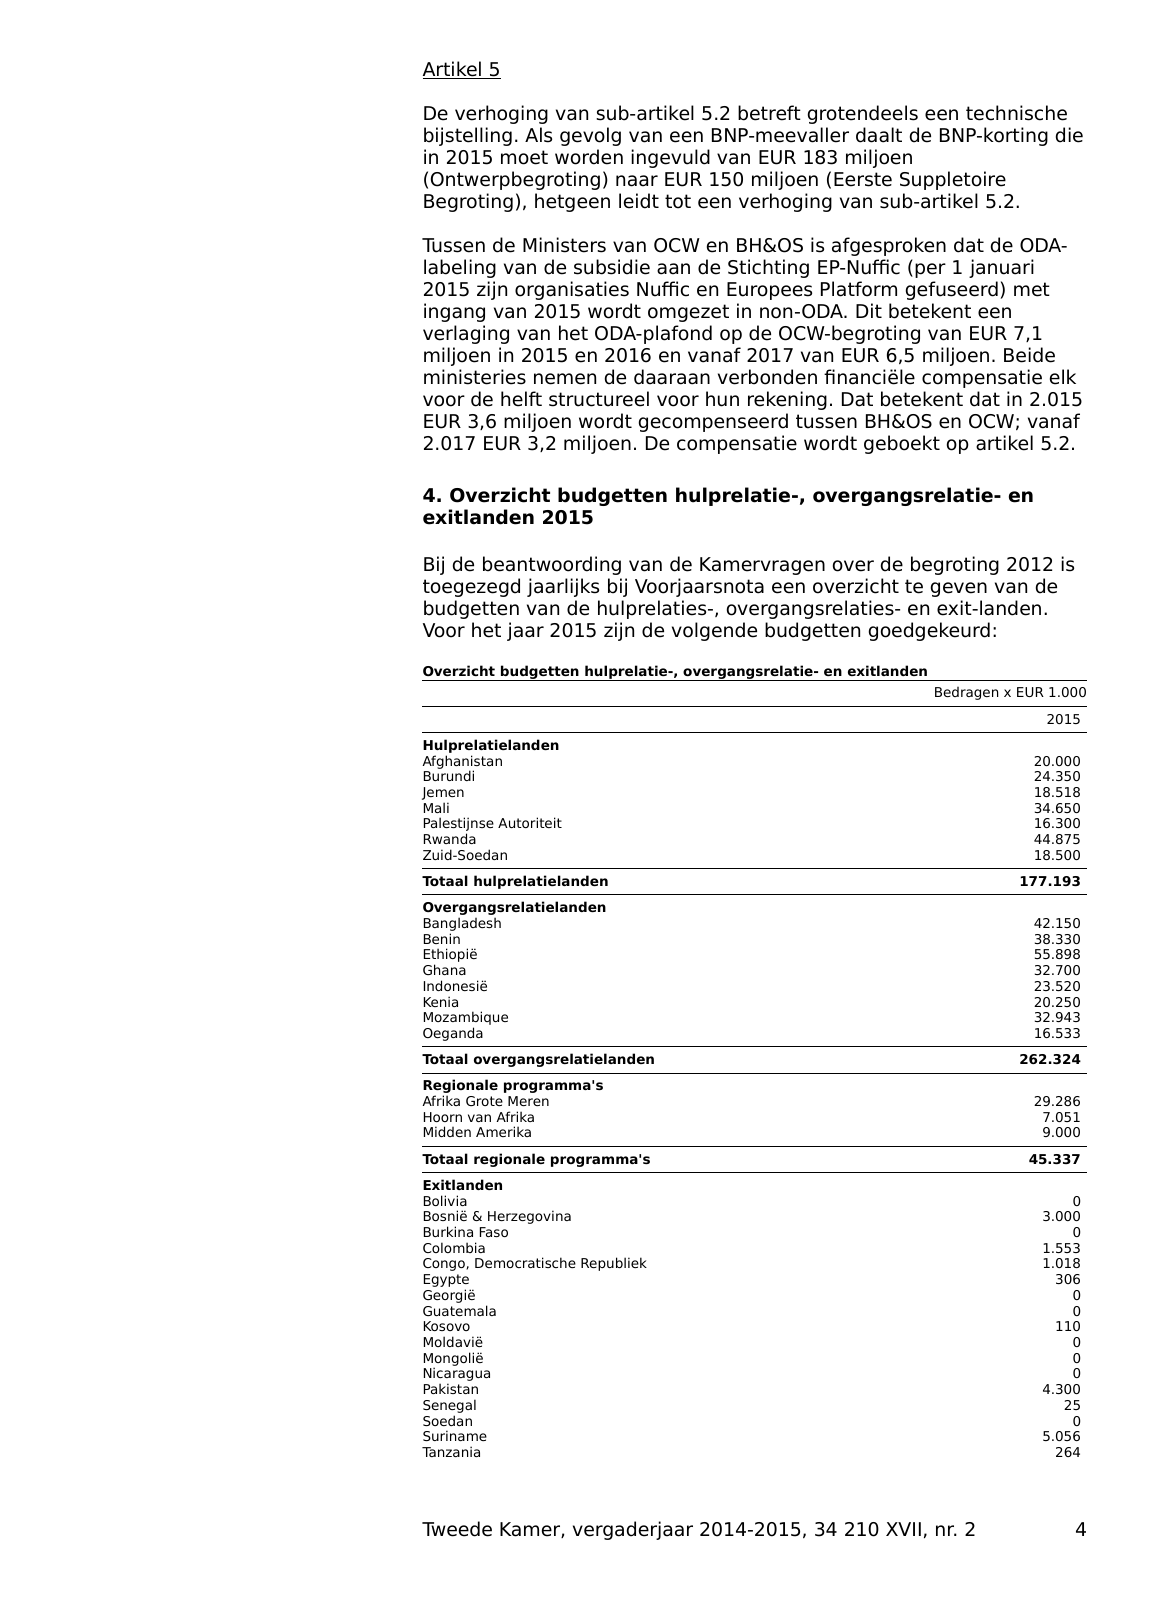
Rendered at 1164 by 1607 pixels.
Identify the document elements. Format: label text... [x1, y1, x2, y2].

table_cell Pakistan [422, 1382, 954, 1398]
table_cell Mali [422, 801, 954, 816]
text Bij de beantwoording van de Kamervragen over de begroting 2012 is toegezegd jaarlijks bij Voorjaarsnota een overzicht te geven van de budgetten van de hulprelaties-, overgangsrelaties- en exit-landen. Voor het jaar 2015 zijn de volgende budgetten goedgekeurd: [422, 554, 1087, 642]
table_cell 0 [954, 1335, 1087, 1351]
table_cell Hulprelatielanden [422, 733, 954, 753]
table_cell 0 [954, 1351, 1087, 1366]
table_cell Tanzania [422, 1445, 954, 1461]
table_cell Overgangsrelatielanden [422, 895, 954, 916]
table_cell Palestijnse Autoriteit [422, 816, 954, 832]
text Tussen de Ministers van OCW en BH&OS is afgesproken dat de ODA-labeling van de subsidie aan de Stichting EP-Nuffic (per 1 januari 2015 zijn organisaties Nuffic en Europees Platform gefuseerd) met ingang van 2015 wordt omgezet in non-ODA. Dit betekent een verlaging van het ODA-plafond op de OCW-begroting van EUR 7,1 miljoen in 2015 en 2016 en vanaf 2017 van EUR 6,5 miljoen. Beide ministeries nemen de daaraan verbonden financiële compensatie elk voor de helft structureel voor hun rekening. Dat betekent dat in 2.015 EUR 3,6 miljoen wordt gecompenseerd tussen BH&OS en OCW; vanaf 2.017 EUR 3,2 miljoen. De compensatie wordt geboekt op artikel 5.2. [422, 235, 1087, 455]
table_cell Oeganda [422, 1026, 954, 1046]
table_cell Ghana [422, 963, 954, 979]
table_cell [954, 895, 1087, 916]
table_cell 29.286 [954, 1094, 1087, 1109]
table_cell 38.330 [954, 931, 1087, 947]
table_cell 45.337 [954, 1147, 1087, 1172]
table_cell Regionale programma's [422, 1074, 954, 1094]
table_cell Totaal hulprelatielanden [422, 869, 954, 894]
table_cell Burkina Faso [422, 1225, 954, 1241]
table_cell Bolivia [422, 1193, 954, 1209]
table_cell Soedan [422, 1414, 954, 1429]
table_cell [422, 707, 954, 732]
table_cell Nicaragua [422, 1366, 954, 1382]
table_cell Ethiopië [422, 947, 954, 963]
table_cell Mongolië [422, 1351, 954, 1366]
table_cell 1.018 [954, 1256, 1087, 1272]
table_cell 44.875 [954, 832, 1087, 848]
table_cell 0 [954, 1288, 1087, 1303]
subtitle 4. Overzicht budgetten hulprelatie-, overgangsrelatie- en exitlanden 2015 [422, 485, 1087, 529]
table_cell Kenia [422, 994, 954, 1010]
table_cell Midden Amerika [422, 1125, 954, 1146]
table_cell Totaal overgangsrelatielanden [422, 1047, 954, 1072]
table_cell 0 [954, 1193, 1087, 1209]
table_cell 42.150 [954, 916, 1087, 931]
table_cell 9.000 [954, 1125, 1087, 1146]
table_header Overzicht budgetten hulprelatie-, overgangsrelatie- en exitlanden [422, 664, 1087, 679]
table_cell 23.520 [954, 979, 1087, 994]
table_cell Colombia [422, 1241, 954, 1256]
table_cell Jemen [422, 785, 954, 801]
table_cell Mozambique [422, 1010, 954, 1026]
table_cell 32.700 [954, 963, 1087, 979]
table_cell Georgië [422, 1288, 954, 1303]
table_cell 0 [954, 1414, 1087, 1429]
table_cell 16.300 [954, 816, 1087, 832]
table_cell 0 [954, 1304, 1087, 1319]
table_cell Exitlanden [422, 1173, 954, 1193]
table_cell Hoorn van Afrika [422, 1110, 954, 1125]
table_cell 24.350 [954, 769, 1087, 785]
table_cell [954, 1074, 1087, 1094]
table_cell 262.324 [954, 1047, 1087, 1072]
table_cell 18.500 [954, 848, 1087, 868]
table_cell 5.056 [954, 1429, 1087, 1445]
table_cell 16.533 [954, 1026, 1087, 1046]
table_cell 4.300 [954, 1382, 1087, 1398]
table_cell 264 [954, 1445, 1087, 1461]
table_cell Totaal regionale programma's [422, 1147, 954, 1172]
table_cell Bosnië & Herzegovina [422, 1209, 954, 1225]
table_cell 7.051 [954, 1110, 1087, 1125]
table_cell Congo, Democratische Republiek [422, 1256, 954, 1272]
text De verhoging van sub-artikel 5.2 betreft grotendeels een technische bijstelling. Als gevolg van een BNP-meevaller daalt de BNP-korting die in 2015 moet worden ingevuld van EUR 183 miljoen (Ontwerpbegroting) naar EUR 150 miljoen (Eerste Suppletoire Begroting), hetgeen leidt tot een verhoging van sub-artikel 5.2. [422, 103, 1087, 213]
table_cell Rwanda [422, 832, 954, 848]
table_cell 177.193 [954, 869, 1087, 894]
table_cell Indonesië [422, 979, 954, 994]
table_cell Suriname [422, 1429, 954, 1445]
table_cell 25 [954, 1398, 1087, 1413]
table_cell Senegal [422, 1398, 954, 1413]
table_cell 2015 [954, 707, 1087, 732]
subtitle Artikel 5 [422, 59, 1087, 81]
table_cell Egypte [422, 1272, 954, 1288]
table_cell Zuid-Soedan [422, 848, 954, 868]
table_cell 306 [954, 1272, 1087, 1288]
table_cell Moldavië [422, 1335, 954, 1351]
table_cell 20.000 [954, 753, 1087, 769]
table_cell Benin [422, 931, 954, 947]
table_cell Afrika Grote Meren [422, 1094, 954, 1109]
table_cell Bangladesh [422, 916, 954, 931]
table_cell 3.000 [954, 1209, 1087, 1225]
table_cell 20.250 [954, 994, 1087, 1010]
table_cell Kosovo [422, 1319, 954, 1335]
table_cell 32.943 [954, 1010, 1087, 1026]
table_cell 0 [954, 1366, 1087, 1382]
table_cell Burundi [422, 769, 954, 785]
table_cell Afghanistan [422, 753, 954, 769]
table_cell 18.518 [954, 785, 1087, 801]
table_cell [954, 1173, 1087, 1193]
table_cell Guatemala [422, 1304, 954, 1319]
table_cell 34.650 [954, 801, 1087, 816]
table_cell 55.898 [954, 947, 1087, 963]
table_cell 1.553 [954, 1241, 1087, 1256]
table_cell [954, 733, 1087, 753]
table_cell 110 [954, 1319, 1087, 1335]
table_cell Bedragen x EUR 1.000 [422, 681, 1087, 706]
table_cell 0 [954, 1225, 1087, 1241]
